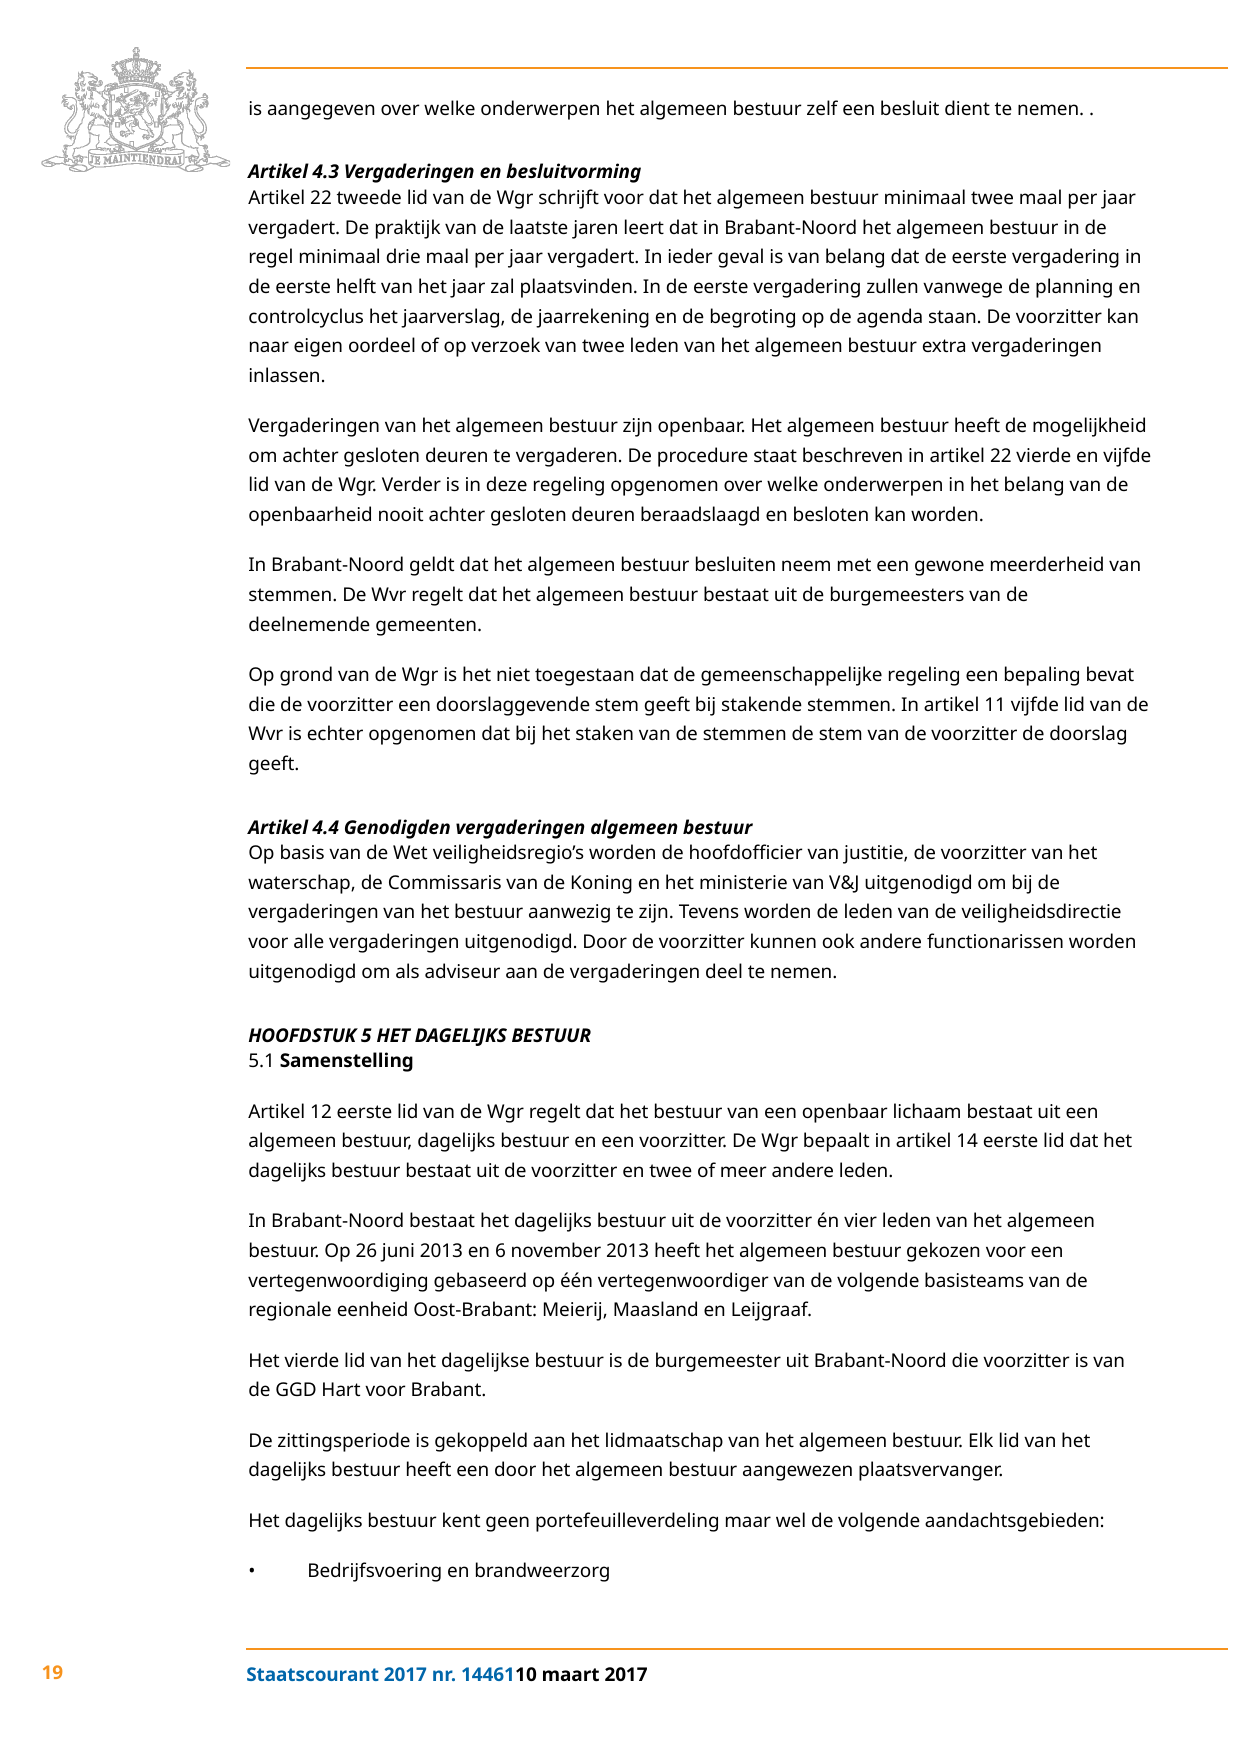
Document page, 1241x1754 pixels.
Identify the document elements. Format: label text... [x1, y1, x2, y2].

text Op grond van de Wgr is het niet toegestaan dat de gemeenschappelijke regeling een bepaling bevat die de voorzitter een doorslaggevende stem geeft bij stakende stemmen. In artikel 11 vijfde lid van de Wvr is echter opgenomen dat bij het staken van de stemmen de stem van de voorzitter de doorslag geeft. [248, 661, 1152, 776]
text In Brabant-Noord geldt dat het algemeen bestuur besluiten neem met een gewone meerderheid van stemmen. De Wvr regelt dat het algemeen bestuur bestaat uit de burgemeesters van de deelnemende gemeenten. [248, 552, 1152, 636]
text is aangegeven over welke onderwerpen het algemeen bestuur zelf een besluit dient te nemen. . [248, 95, 1152, 121]
text Vergaderingen van het algemeen bestuur zijn openbaar. Het algemeen bestuur heeft de mogelijkheid om achter gesloten deuren te vergaderen. De procedure staat beschreven in artikel 22 vierde en vijfde lid van de Wgr. Verder is in deze regeling opgenomen over welke onderwerpen in het belang van de openbaarheid nooit achter gesloten deuren beraadslaagd en besloten kan worden. [248, 412, 1152, 527]
picture [41, 47, 231, 172]
text Artikel 4.3 Vergaderingen en besluitvorming [248, 159, 1152, 184]
text HOOFDSTUK 5 HET DAGELIJKS BESTUUR [248, 1022, 1152, 1048]
text Artikel 22 tweede lid van de Wgr schrijft voor dat het algemeen bestuur minimaal twee maal per jaar vergadert. De praktijk van de laatste jaren leert dat in Brabant-Noord het algemeen bestuur in de regel minimaal drie maal per jaar vergadert. In ieder geval is van belang dat de eerste vergadering in de eerste helft van het jaar zal plaatsvinden. In de eerste vergadering zullen vanwege de planning en controlcyclus het jaarverslag, de jaarrekening en de begroting op de agenda staan. De voorzitter kan naar eigen oordeel of op verzoek van twee leden van het algemeen bestuur extra vergaderingen inlassen. [248, 184, 1152, 388]
text Het vierde lid van het dagelijkse bestuur is de burgemeester uit Brabant-Noord die voorzitter is van de GGD Hart voor Brabant. [248, 1347, 1152, 1402]
text Artikel 4.4 Genodigden vergaderingen algemeen bestuur [248, 814, 1152, 839]
text Artikel 12 eerste lid van de Wgr regelt dat het bestuur van een openbaar lichaam bestaat uit een algemeen bestuur, dagelijks bestuur en een voorzitter. De Wgr bepaalt in artikel 14 eerste lid dat het dagelijks bestuur bestaat uit de voorzitter en twee of meer andere leden. [248, 1098, 1152, 1183]
text In Brabant-Noord bestaat het dagelijks bestuur uit de voorzitter én vier leden van het algemeen bestuur. Op 26 juni 2013 en 6 november 2013 heeft het algemeen bestuur gekozen voor een vertegenwoordiging gebaseerd op één vertegenwoordiger van de volgende basisteams van de regionale eenheid Oost-Brabant: Meierij, Maasland en Leijgraaf. [248, 1208, 1152, 1322]
text De zittingsperiode is gekoppeld aan het lidmaatschap van het algemeen bestuur. Elk lid van het dagelijks bestuur heeft een door het algemeen bestuur aangewezen plaatsvervanger. [248, 1427, 1152, 1482]
list Bedrijfsvoering en brandweerzorg [248, 1557, 1152, 1583]
text Het dagelijks bestuur kent geen portefeuilleverdeling maar wel de volgende aandachtsgebieden: [248, 1507, 1152, 1532]
text 5.1 Samenstelling [248, 1048, 1152, 1073]
text Op basis van de Wet veiligheidsregio’s worden de hoofdofficier van justitie, de voorzitter van het waterschap, de Commissaris van de Koning en het ministerie van V&J uitgenodigd om bij de vergaderingen van het bestuur aanwezig te zijn. Tevens worden de leden van de veiligheidsdirectie voor alle vergaderingen uitgenodigd. Door de voorzitter kunnen ook andere functionarissen worden uitgenodigd om als adviseur aan de vergaderingen deel te nemen. [248, 839, 1152, 984]
